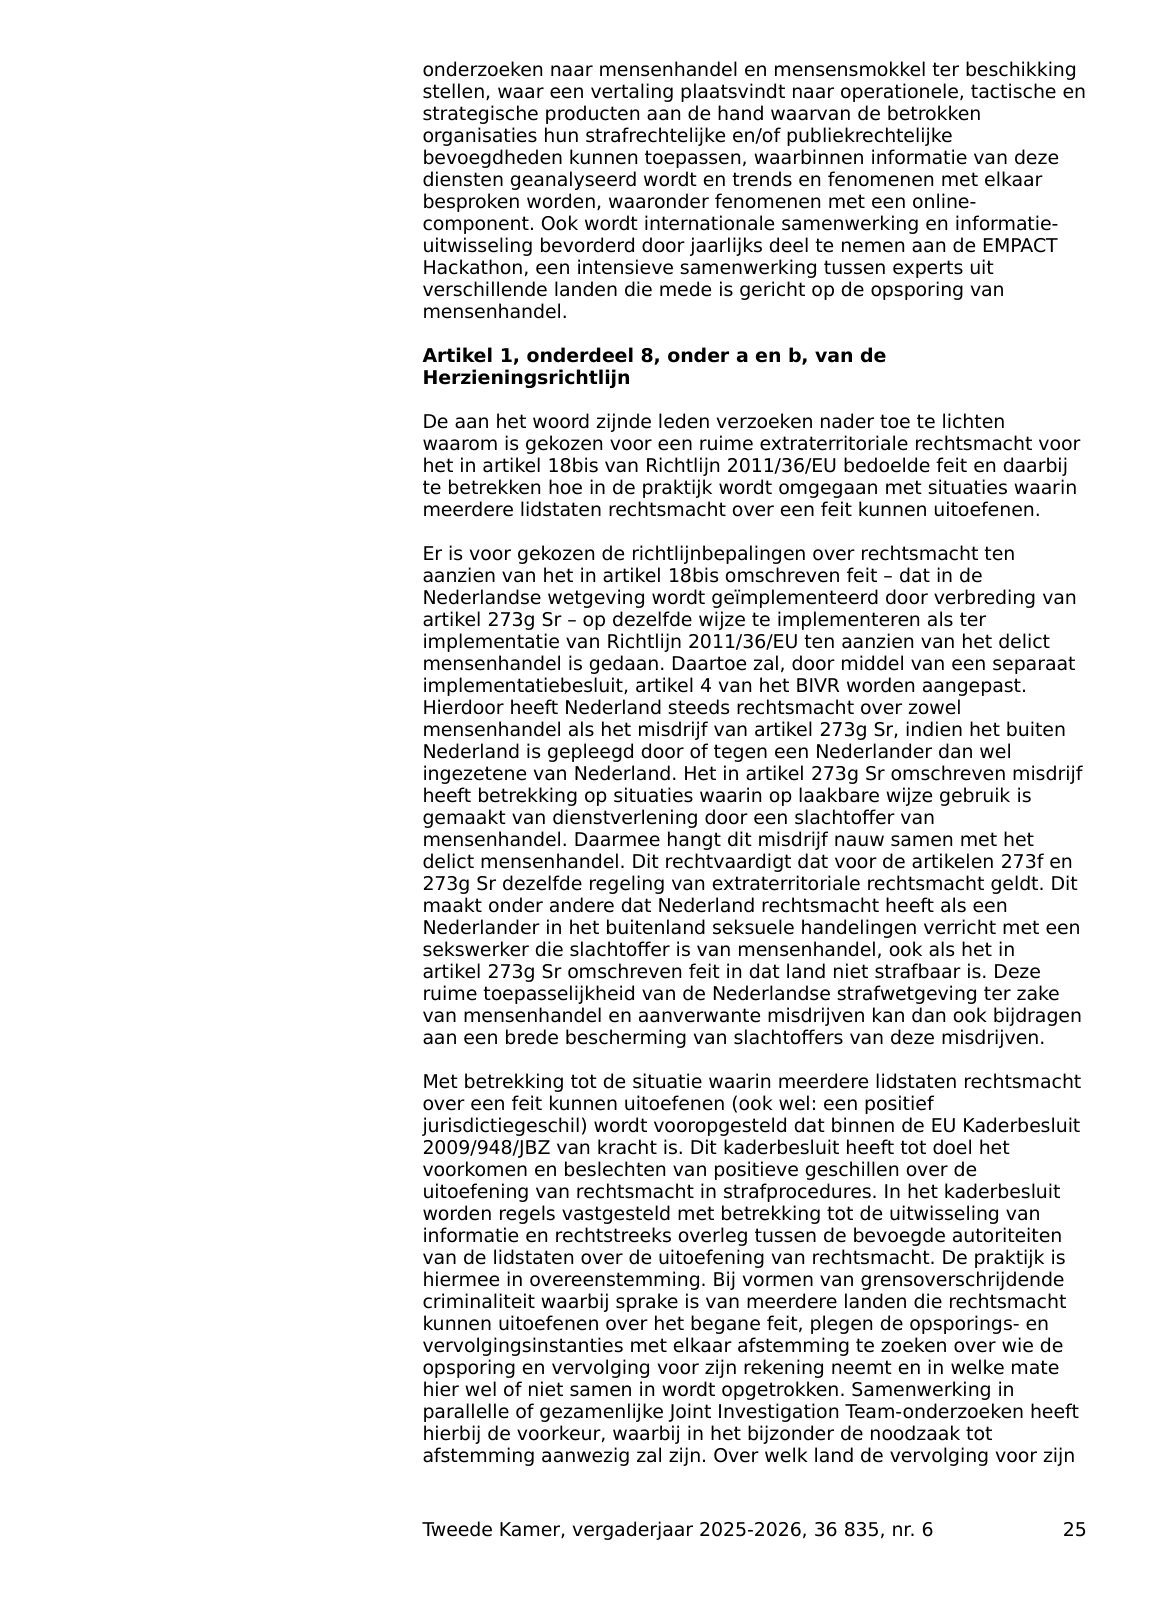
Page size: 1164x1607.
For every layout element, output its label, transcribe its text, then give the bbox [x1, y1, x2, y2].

text Er is voor gekozen de richtlijnbepalingen over rechtsmacht ten aanzien van het in artikel 18bis omschreven feit – dat in de Nederlandse wetgeving wordt geïmplementeerd door verbreding van artikel 273g Sr – op dezelfde wijze te implementeren als ter implementatie van Richtlijn 2011/36/EU ten aanzien van het delict mensenhandel is gedaan. Daartoe zal, door middel van een separaat implementatiebesluit, artikel 4 van het BIVR worden aangepast. Hierdoor heeft Nederland steeds rechtsmacht over zowel mensenhandel als het misdrijf van artikel 273g Sr, indien het buiten Nederland is gepleegd door of tegen een Nederlander dan wel ingezetene van Nederland. Het in artikel 273g Sr omschreven misdrijf heeft betrekking op situaties waarin op laakbare wijze gebruik is gemaakt van dienstverlening door een slachtoffer van mensenhandel. Daarmee hangt dit misdrijf nauw samen met het delict mensenhandel. Dit rechtvaardigt dat voor de artikelen 273f en 273g Sr dezelfde regeling van extraterritoriale rechtsmacht geldt. Dit maakt onder andere dat Nederland rechtsmacht heeft als een Nederlander in het buitenland seksuele handelingen verricht met een sekswerker die slachtoffer is van mensenhandel, ook als het in artikel 273g Sr omschreven feit in dat land niet strafbaar is. Deze ruime toepasselijkheid van de Nederlandse strafwetgeving ter zake van mensenhandel en aanverwante misdrijven kan dan ook bijdragen aan een brede bescherming van slachtoffers van deze misdrijven. [422, 543, 1087, 1049]
text De aan het woord zijnde leden verzoeken nader toe te lichten waarom is gekozen voor een ruime extraterritoriale rechtsmacht voor het in artikel 18bis van Richtlijn 2011/36/EU bedoelde feit en daarbij te betrekken hoe in de praktijk wordt omgegaan met situaties waarin meerdere lidstaten rechtsmacht over een feit kunnen uitoefenen. [422, 411, 1087, 521]
subtitle Artikel 1, onderdeel 8, onder a en b, van de Herzieningsrichtlijn [422, 345, 1087, 389]
text Met betrekking tot de situatie waarin meerdere lidstaten rechtsmacht over een feit kunnen uitoefenen (ook wel: een positief jurisdictiegeschil) wordt vooropgesteld dat binnen de EU Kaderbesluit 2009/948/JBZ van kracht is. Dit kaderbesluit heeft tot doel het voorkomen en beslechten van positieve geschillen over de uitoefening van rechtsmacht in strafprocedures. In het kaderbesluit worden regels vastgesteld met betrekking tot de uitwisseling van informatie en rechtstreeks overleg tussen de bevoegde autoriteiten van de lidstaten over de uitoefening van rechtsmacht. De praktijk is hiermee in overeenstemming. Bij vormen van grensoverschrijdende criminaliteit waarbij sprake is van meerdere landen die rechtsmacht kunnen uitoefenen over het begane feit, plegen de opsporings- en vervolgingsinstanties met elkaar afstemming te zoeken over wie de opsporing en vervolging voor zijn rekening neemt en in welke mate hier wel of niet samen in wordt opgetrokken. Samenwerking in parallelle of gezamenlijke Joint Investigation Team-onderzoeken heeft hierbij de voorkeur, waarbij in het bijzonder de noodzaak tot afstemming aanwezig zal zijn. Over welk land de vervolging voor zijn [422, 1071, 1087, 1467]
text onderzoeken naar mensenhandel en mensensmokkel ter beschikking stellen, waar een vertaling plaatsvindt naar operationele, tactische en strategische producten aan de hand waarvan de betrokken organisaties hun strafrechtelijke en/of publiekrechtelijke bevoegdheden kunnen toepassen, waarbinnen informatie van deze diensten geanalyseerd wordt en trends en fenomenen met elkaar besproken worden, waaronder fenomenen met een online-component. Ook wordt internationale samenwerking en informatie-uitwisseling bevorderd door jaarlijks deel te nemen aan de EMPACT Hackathon, een intensieve samenwerking tussen experts uit verschillende landen die mede is gericht op de opsporing van mensenhandel. [422, 59, 1087, 323]
